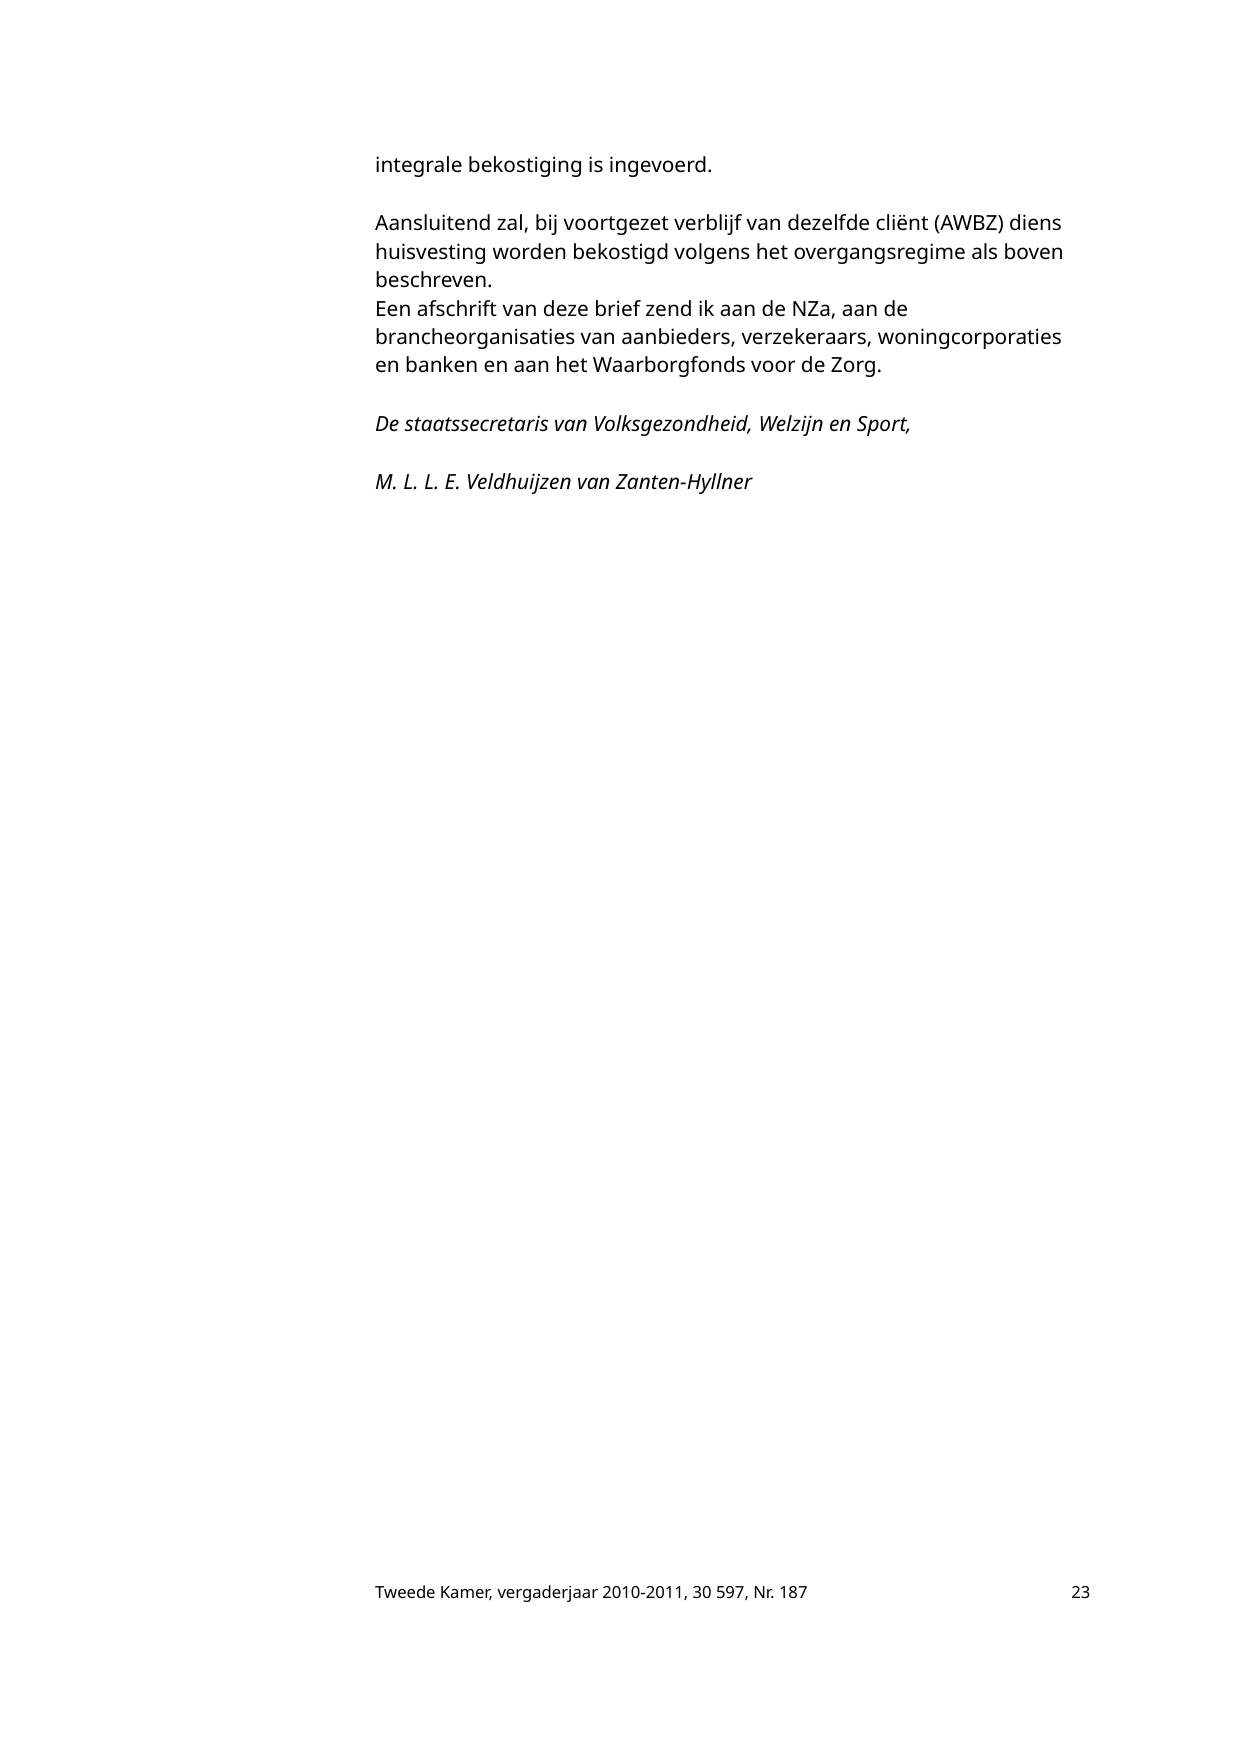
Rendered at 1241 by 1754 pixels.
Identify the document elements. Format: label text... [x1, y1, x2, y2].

text Aansluitend zal, bij voortgezet verblijf van dezelfde cliënt (AWBZ) diens huisvesting worden bekostigd volgens het overgangsregime als boven beschreven. [375, 208, 1090, 294]
text De staatssecretaris van Volksgezondheid, Welzijn en Sport, [375, 409, 1090, 437]
text integrale bekostiging is ingevoerd. [375, 150, 1090, 178]
text Een afschrift van deze brief zend ik aan de NZa, aan de brancheorganisaties van aanbieders, verzekeraars, woningcorporaties en banken en aan het Waarborgfonds voor de Zorg. [375, 294, 1090, 379]
text M. L. L. E. Veldhuijzen van Zanten-Hyllner [375, 467, 1090, 496]
